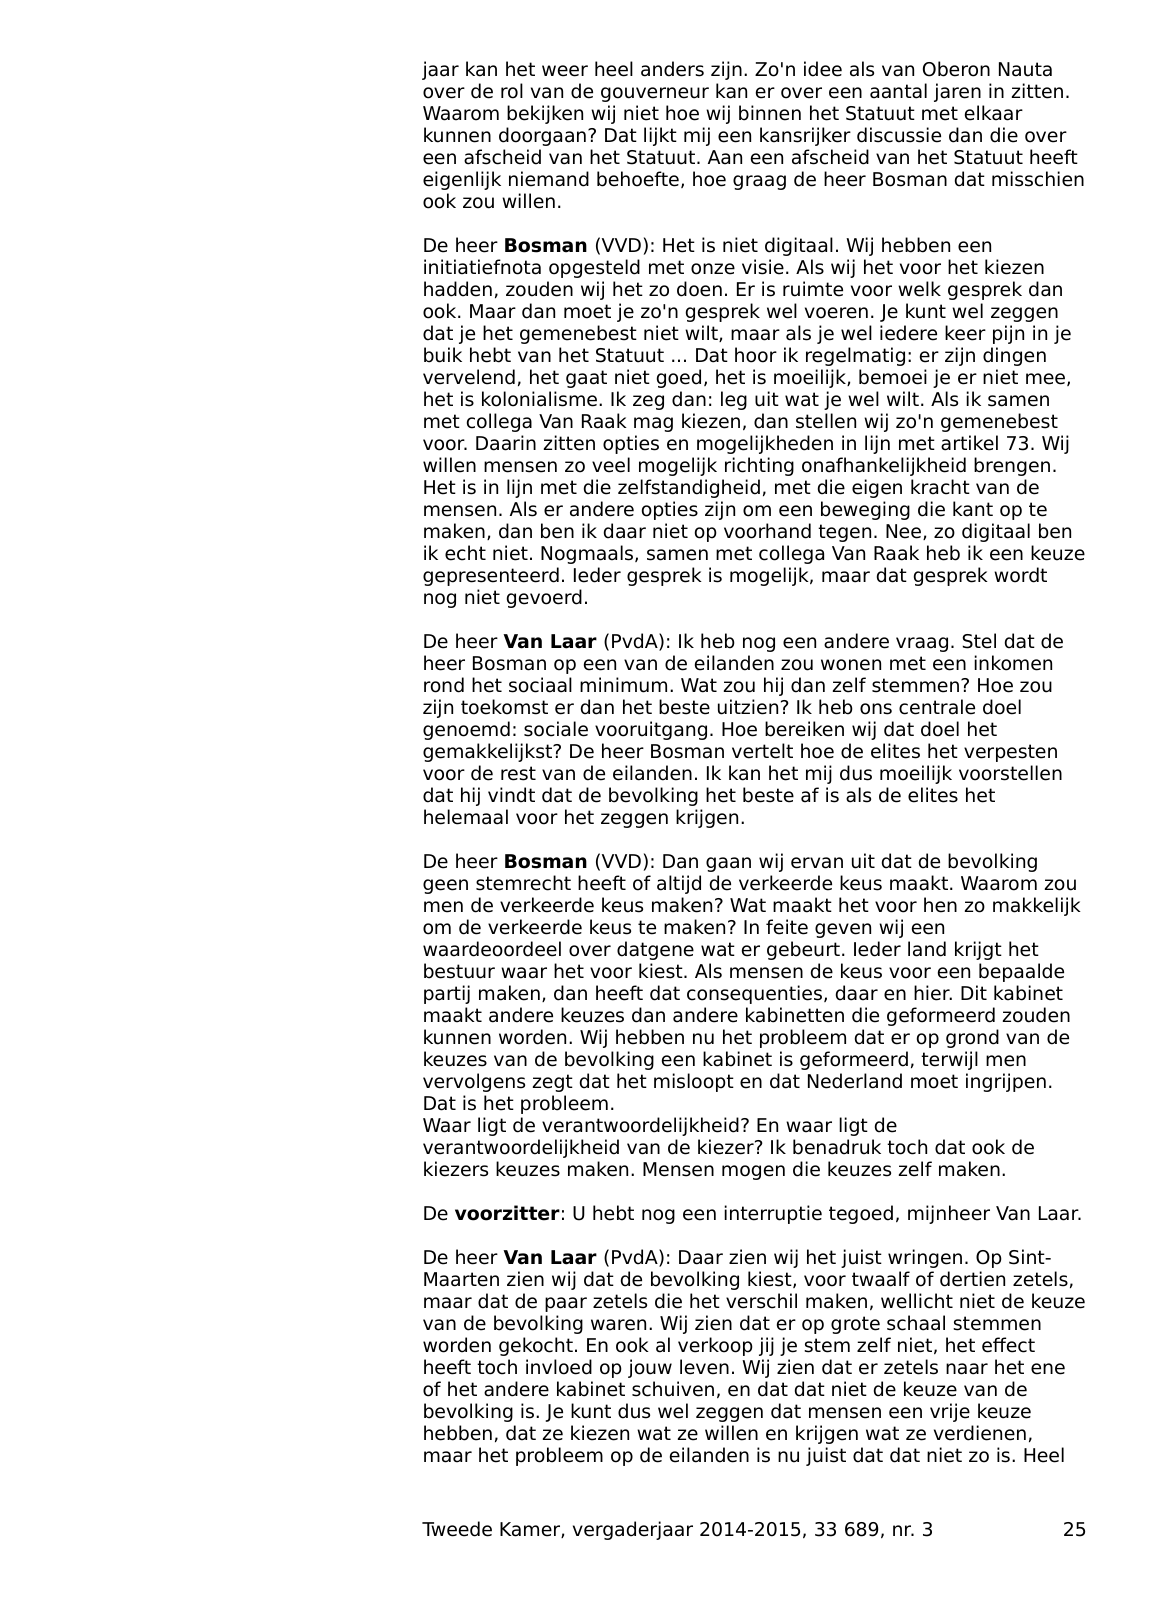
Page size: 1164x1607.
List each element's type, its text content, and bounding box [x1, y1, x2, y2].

text jaar kan het weer heel anders zijn. Zo'n idee als van Oberon Nauta over de rol van de gouverneur kan er over een aantal jaren in zitten. Waarom bekijken wij niet hoe wij binnen het Statuut met elkaar kunnen doorgaan? Dat lijkt mij een kansrijker discussie dan die over een afscheid van het Statuut. Aan een afscheid van het Statuut heeft eigenlijk niemand behoefte, hoe graag de heer Bosman dat misschien ook zou willen. [422, 59, 1087, 213]
text De heer Bosman (VVD): Dan gaan wij ervan uit dat de bevolking geen stemrecht heeft of altijd de verkeerde keus maakt. Waarom zou men de verkeerde keus maken? Wat maakt het voor hen zo makkelijk om de verkeerde keus te maken? In feite geven wij een waardeoordeel over datgene wat er gebeurt. Ieder land krijgt het bestuur waar het voor kiest. Als mensen de keus voor een bepaalde partij maken, dan heeft dat consequenties, daar en hier. Dit kabinet maakt andere keuzes dan andere kabinetten die geformeerd zouden kunnen worden. Wij hebben nu het probleem dat er op grond van de keuzes van de bevolking een kabinet is geformeerd, terwijl men vervolgens zegt dat het misloopt en dat Nederland moet ingrijpen. Dat is het probleem. [422, 851, 1087, 1115]
text De heer Bosman (VVD): Het is niet digitaal. Wij hebben een initiatiefnota opgesteld met onze visie. Als wij het voor het kiezen hadden, zouden wij het zo doen. Er is ruimte voor welk gesprek dan ook. Maar dan moet je zo'n gesprek wel voeren. Je kunt wel zeggen dat je het gemenebest niet wilt, maar als je wel iedere keer pijn in je buik hebt van het Statuut ... Dat hoor ik regelmatig: er zijn dingen vervelend, het gaat niet goed, het is moeilijk, bemoei je er niet mee, het is kolonialisme. Ik zeg dan: leg uit wat je wel wilt. Als ik samen met collega Van Raak mag kiezen, dan stellen wij zo'n gemenebest voor. Daarin zitten opties en mogelijkheden in lijn met artikel 73. Wij willen mensen zo veel mogelijk richting onafhankelijkheid brengen. Het is in lijn met die zelfstandigheid, met die eigen kracht van de mensen. Als er andere opties zijn om een beweging die kant op te maken, dan ben ik daar niet op voorhand tegen. Nee, zo digitaal ben ik echt niet. Nogmaals, samen met collega Van Raak heb ik een keuze gepresenteerd. Ieder gesprek is mogelijk, maar dat gesprek wordt nog niet gevoerd. [422, 235, 1087, 609]
text De heer Van Laar (PvdA): Ik heb nog een andere vraag. Stel dat de heer Bosman op een van de eilanden zou wonen met een inkomen rond het sociaal minimum. Wat zou hij dan zelf stemmen? Hoe zou zijn toekomst er dan het beste uitzien? Ik heb ons centrale doel genoemd: sociale vooruitgang. Hoe bereiken wij dat doel het gemakkelijkst? De heer Bosman vertelt hoe de elites het verpesten voor de rest van de eilanden. Ik kan het mij dus moeilijk voorstellen dat hij vindt dat de bevolking het beste af is als de elites het helemaal voor het zeggen krijgen. [422, 631, 1087, 829]
text Waar ligt de verantwoordelijkheid? En waar ligt de verantwoordelijkheid van de kiezer? Ik benadruk toch dat ook de kiezers keuzes maken. Mensen mogen die keuzes zelf maken. [422, 1115, 1087, 1181]
text De voorzitter: U hebt nog een interruptie tegoed, mijnheer Van Laar. [422, 1203, 1087, 1225]
text De heer Van Laar (PvdA): Daar zien wij het juist wringen. Op Sint-Maarten zien wij dat de bevolking kiest, voor twaalf of dertien zetels, maar dat de paar zetels die het verschil maken, wellicht niet de keuze van de bevolking waren. Wij zien dat er op grote schaal stemmen worden gekocht. En ook al verkoop jij je stem zelf niet, het effect heeft toch invloed op jouw leven. Wij zien dat er zetels naar het ene of het andere kabinet schuiven, en dat dat niet de keuze van de bevolking is. Je kunt dus wel zeggen dat mensen een vrije keuze hebben, dat ze kiezen wat ze willen en krijgen wat ze verdienen, maar het probleem op de eilanden is nu juist dat dat niet zo is. Heel [422, 1247, 1087, 1467]
